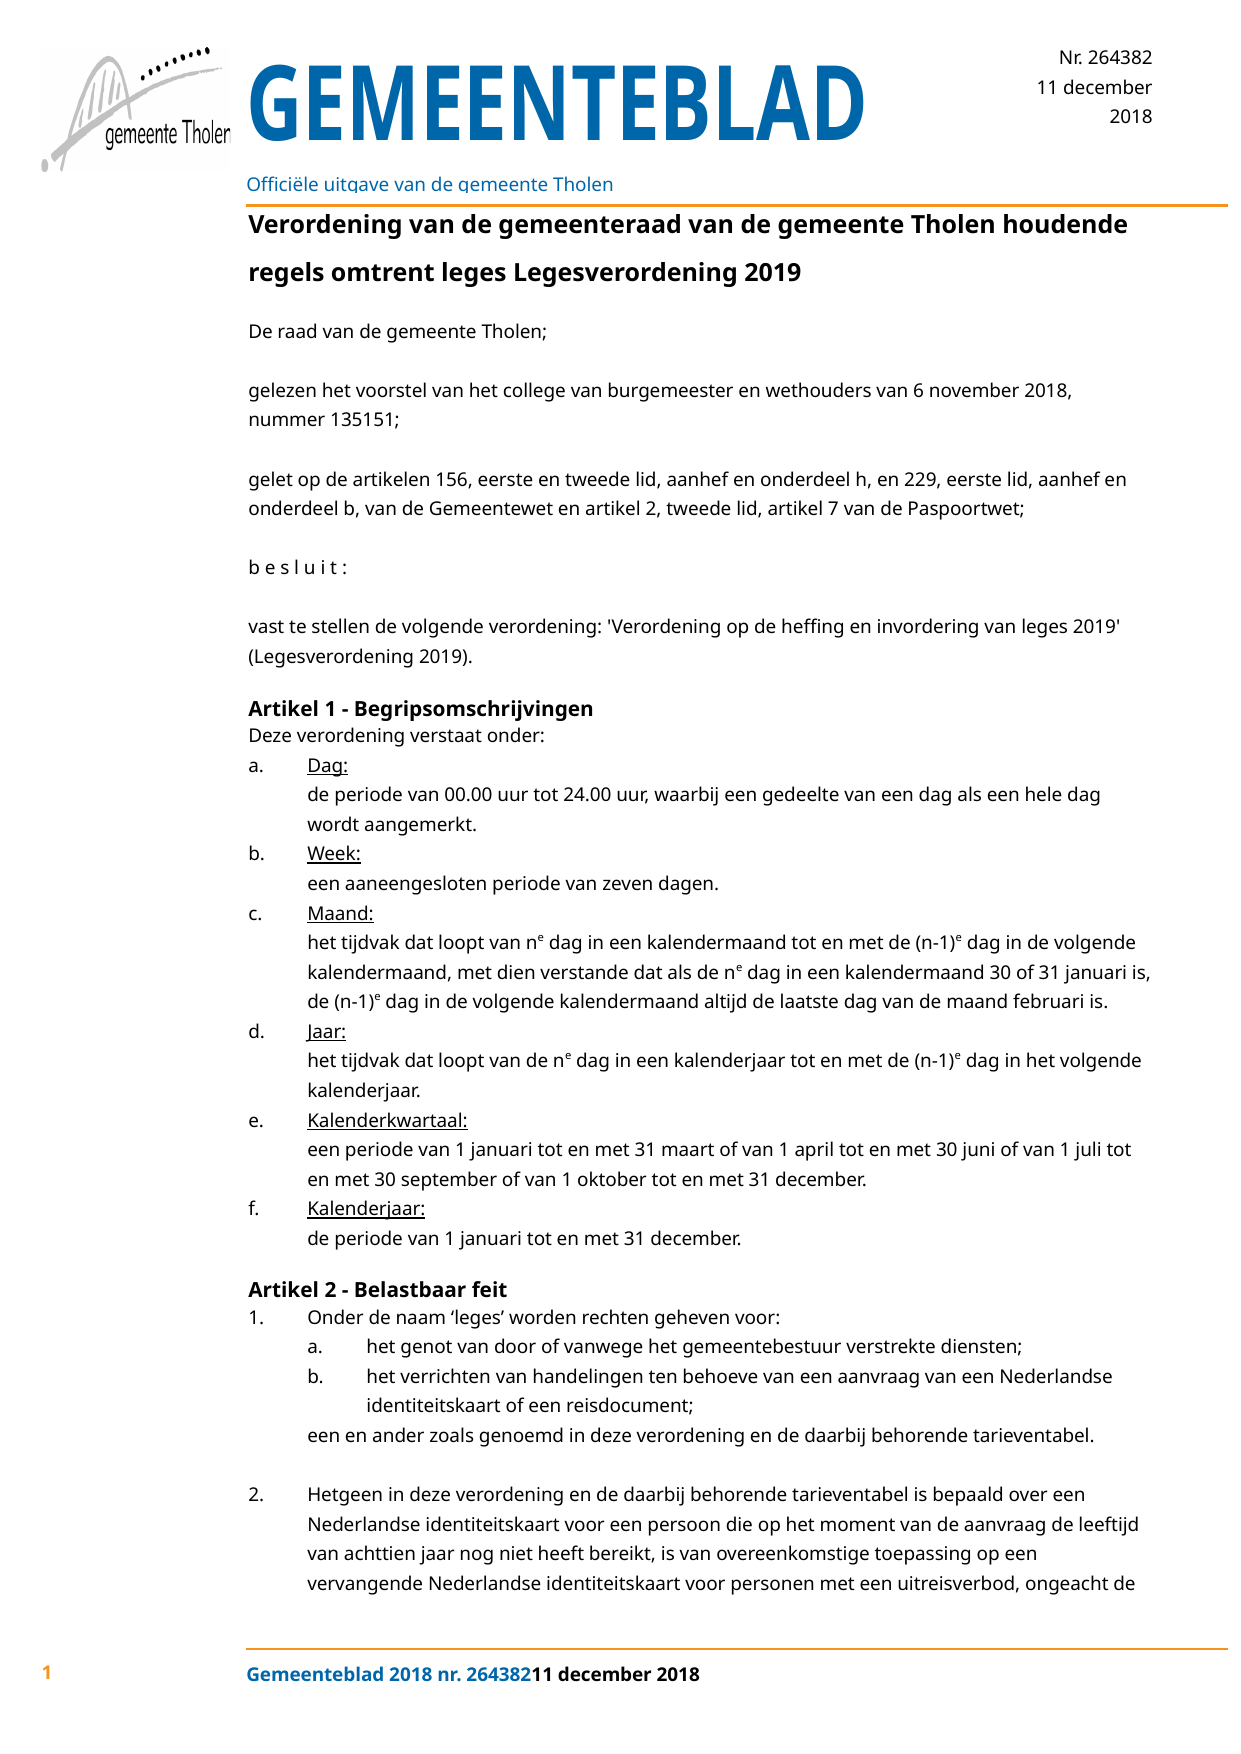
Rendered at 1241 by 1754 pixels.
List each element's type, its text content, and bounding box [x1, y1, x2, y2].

list de periode van 00.00 uur tot 24.00 uur, waarbij een gedeelte van een dag als een hele dag wordt aangemerkt. [248, 781, 1152, 837]
picture [41, 47, 231, 172]
list het tijdvak dat loopt van de ne dag in een kalenderjaar tot en met de (n-1)e dag in het volgende kalenderjaar. [248, 1048, 1152, 1103]
list een en ander zoals genoemd in deze verordening en de daarbij behorende tarieventabel. [248, 1422, 1152, 1448]
list Hetgeen in deze verordening en de daarbij behorende tarieventabel is bepaald over een Nederlandse identiteitskaart voor een persoon die op het moment van de aanvraag de leeftijd van achttien jaar nog niet heeft bereikt, is van overeenkomstige toepassing op een vervangende Nederlandse identiteitskaart voor personen met een uitreisverbod, ongeacht de [248, 1481, 1152, 1596]
list de periode van 1 januari tot en met 31 december. [248, 1225, 1152, 1251]
list Jaar: [248, 1018, 1152, 1044]
list een periode van 1 januari tot en met 31 maart of van 1 april tot en met 30 juni of van 1 juli tot en met 30 september of van 1 oktober tot en met 31 december. [248, 1136, 1152, 1192]
list Week: [248, 841, 1152, 866]
list Kalenderkwartaal: [248, 1107, 1152, 1132]
list het verrichten van handelingen ten behoeve van een aanvraag van een Nederlandse identiteitskaart of een reisdocument; [307, 1363, 1152, 1418]
text vast te stellen de volgende verordening: 'Verordening op de heffing en invordering van leges 2019' (Legesverordening 2019). [248, 614, 1152, 669]
list Onder de naam ‘leges’ worden rechten geheven voor: [248, 1304, 1152, 1330]
list het genot van door of vanwege het gemeentebestuur verstrekte diensten; [307, 1333, 1152, 1359]
list Kalenderjaar: [248, 1196, 1152, 1221]
list Dag: [248, 752, 1152, 777]
text Verordening van de gemeenteraad van de gemeente Tholen houdende regels omtrent leges Legesverordening 2019 [248, 207, 1152, 288]
text gelezen het voorstel van het college van burgemeester en wethouders van 6 november 2018, nummer 135151; [248, 377, 1152, 432]
text Deze verordening verstaat onder: [248, 722, 1152, 748]
text b e s l u i t : [248, 554, 1152, 580]
list een aaneengesloten periode van zeven dagen. [248, 870, 1152, 896]
list het tijdvak dat loopt van ne dag in een kalendermaand tot en met de (n-1)e dag in de volgende kalendermaand, met dien verstande dat als de ne dag in een kalendermaand 30 of 31 januari is, de (n-1)e dag in de volgende kalendermaand altijd de laatste dag van de maand februari is. [248, 929, 1152, 1014]
text gelet op de artikelen 156, eerste en tweede lid, aanhef en onderdeel h, en 229, eerste lid, aanhef en onderdeel b, van de Gemeentewet en artikel 2, tweede lid, artikel 7 van de Paspoortwet; [248, 466, 1152, 521]
text Artikel 1 - Begripsomschrijvingen [248, 694, 1152, 722]
list Maand: [248, 900, 1152, 925]
text De raad van de gemeente Tholen; [248, 318, 1152, 344]
text Artikel 2 - Belastbaar feit [248, 1276, 1152, 1304]
